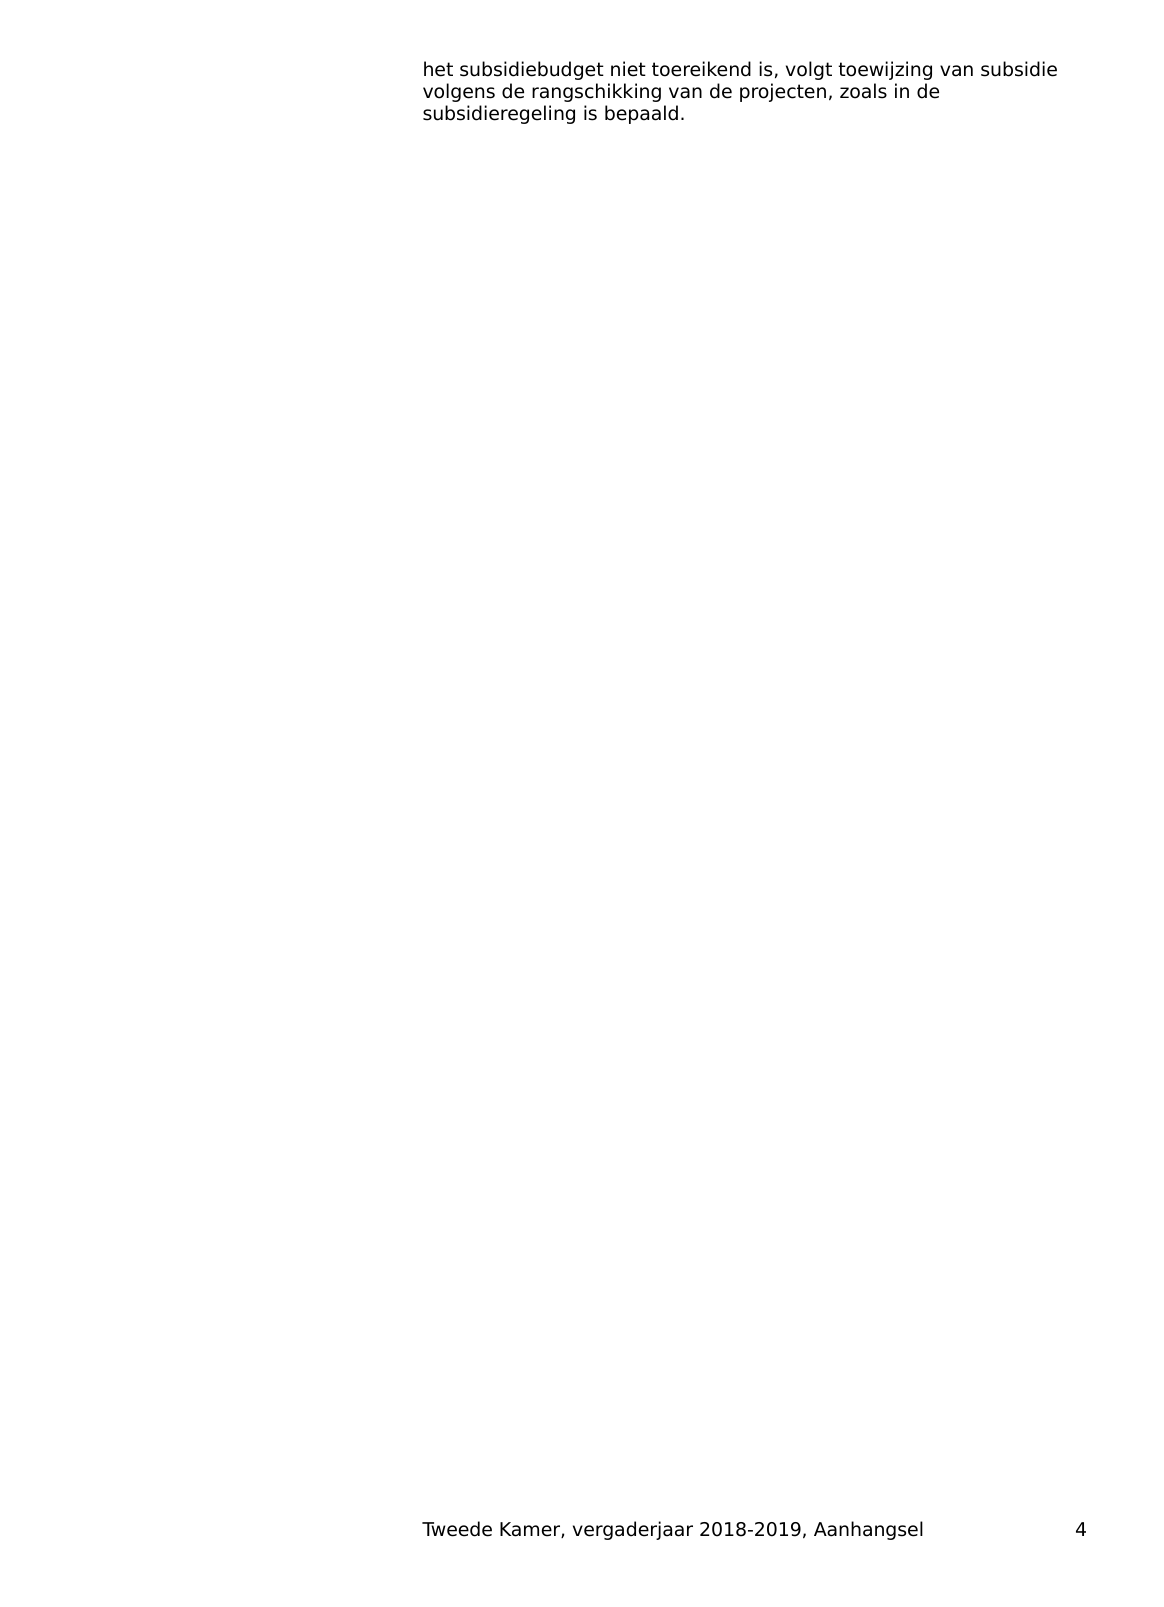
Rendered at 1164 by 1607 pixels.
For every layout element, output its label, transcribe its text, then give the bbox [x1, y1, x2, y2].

text het subsidiebudget niet toereikend is, volgt toewijzing van subsidie volgens de rangschikking van de projecten, zoals in de subsidieregeling is bepaald. [422, 59, 1087, 125]
